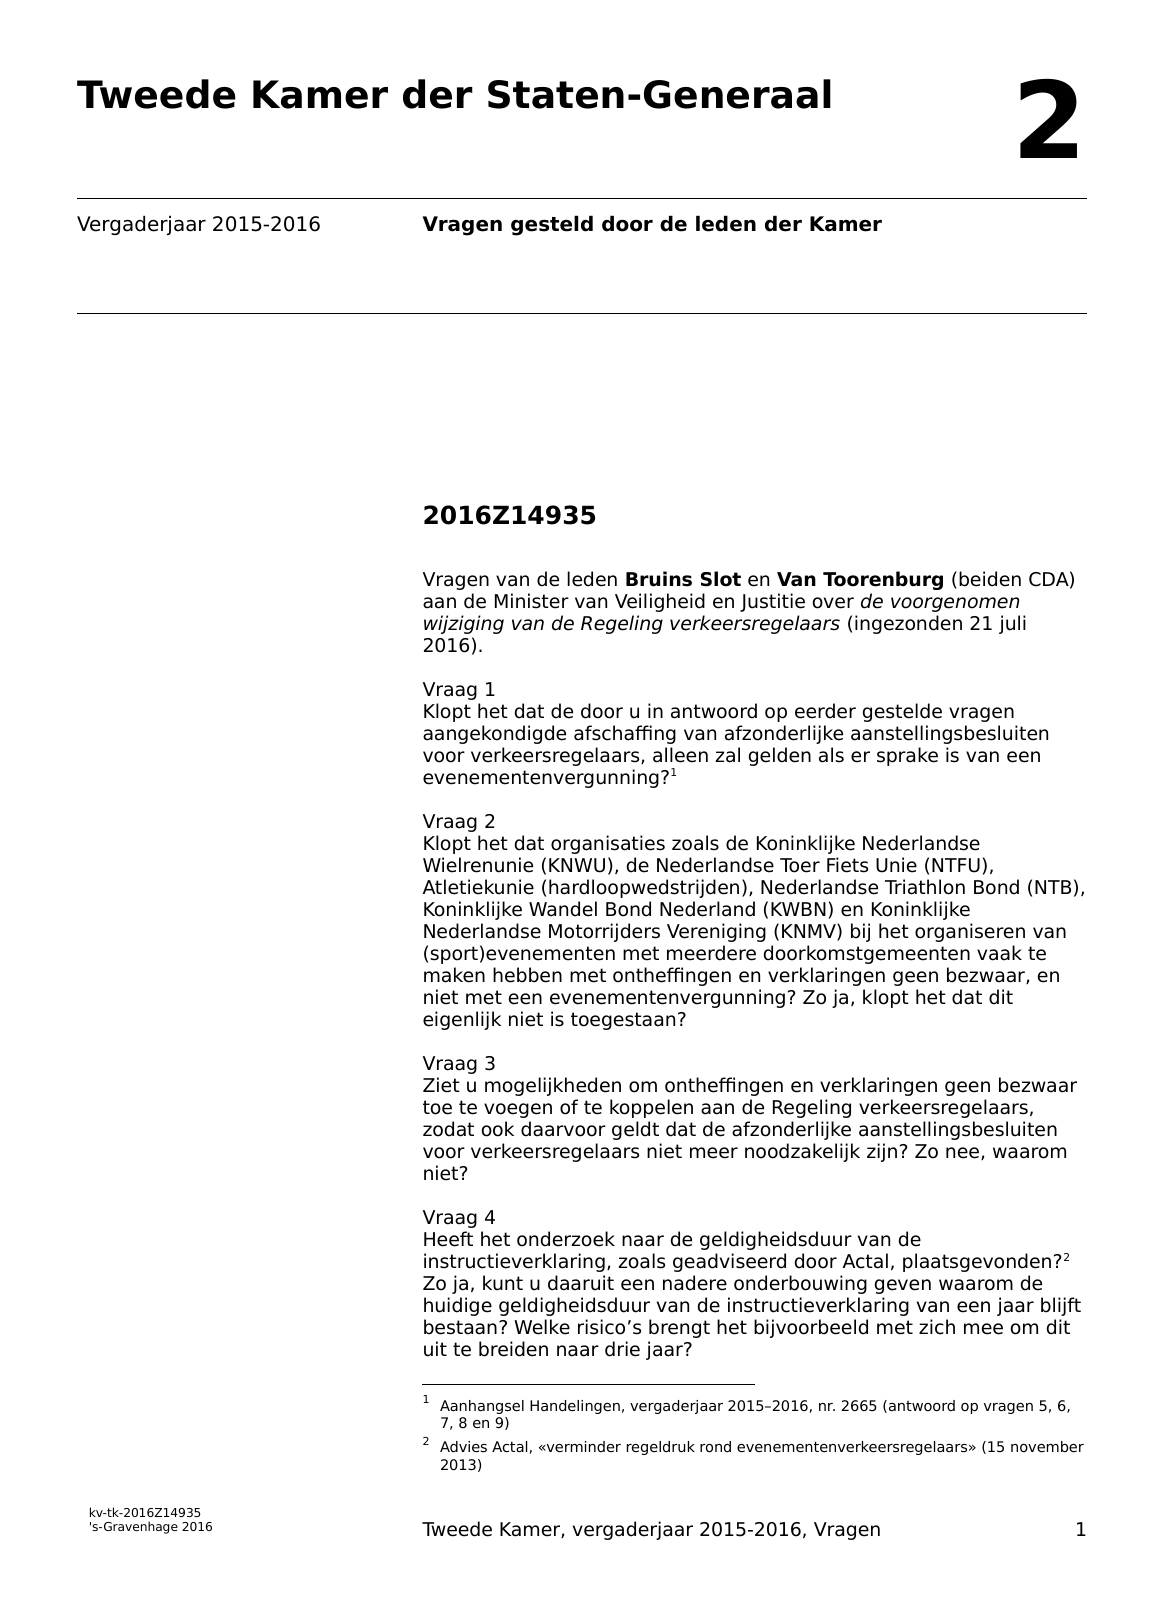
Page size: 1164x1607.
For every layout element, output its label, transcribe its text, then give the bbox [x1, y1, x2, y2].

text Aanhangsel Handelingen, vergaderjaar 2015–2016, nr. 2665 (antwoord op vragen 5, 6, 7, 8 en 9) [422, 1393, 1087, 1432]
text Vraag 1 [422, 679, 1087, 701]
text Vraag 4 [422, 1207, 1087, 1229]
table_cell Vergaderjaar 2015-2016 [77, 199, 422, 313]
text 's-Gravenhage 2016 [88, 1520, 323, 1534]
text Klopt het dat organisaties zoals de Koninklijke Nederlandse Wielrenunie (KNWU), de Nederlandse Toer Fiets Unie (NTFU), Atletiekunie (hardloopwedstrijden), Nederlandse Triathlon Bond (NTB), Koninklijke Wandel Bond Nederland (KWBN) en Koninklijke Nederlandse Motorrijders Vereniging (KNMV) bij het organiseren van (sport)evenementen met meerdere doorkomstgemeenten vaak te maken hebben met ontheffingen en verklaringen geen bezwaar, en niet met een evenementenvergunning? Zo ja, klopt het dat dit eigenlijk niet is toegestaan? [422, 833, 1087, 1031]
text Ziet u mogelijkheden om ontheffingen en verklaringen geen bezwaar toe te voegen of te koppelen aan de Regeling verkeersregelaars, zodat ook daarvoor geldt dat de afzonderlijke aanstellingsbesluiten voor verkeersregelaars niet meer noodzakelijk zijn? Zo nee, waarom niet? [422, 1075, 1087, 1185]
text Klopt het dat de door u in antwoord op eerder gestelde vragen aangekondigde afschaffing van afzonderlijke aanstellingsbesluiten voor verkeersregelaars, alleen zal gelden als er sprake is van een evenementenvergunning? [422, 701, 1087, 789]
text 2016Z14935 [422, 501, 1087, 531]
text kv-tk-2016Z14935 [88, 1506, 323, 1520]
text Heeft het onderzoek naar de geldigheidsduur van de instructieverklaring, zoals geadviseerd door Actal, plaatsgevonden? Zo ja, kunt u daaruit een nadere onderbouwing geven waarom de huidige geldigheidsduur van de instructieverklaring van een jaar blijft bestaan? Welke risico’s brengt het bijvoorbeeld met zich mee om dit uit te breiden naar drie jaar? [422, 1229, 1087, 1361]
table_header Tweede Kamer der Staten-Generaal [77, 59, 886, 198]
text Vraag 3 [422, 1053, 1087, 1075]
text Advies Actal, «verminder regeldruk rond evenementenverkeersregelaars» (15 november 2013) [422, 1435, 1087, 1474]
table_cell Vragen gesteld door de leden der Kamer [422, 199, 1087, 313]
text Vraag 2 [422, 811, 1087, 833]
text Vragen van de leden Bruins Slot en Van Toorenburg (beiden CDA) aan de Minister van Veiligheid en Justitie over de voorgenomen wijziging van de Regeling verkeersregelaars (ingezonden 21 juli 2016). [422, 569, 1087, 657]
table_header 2 [886, 59, 1087, 198]
